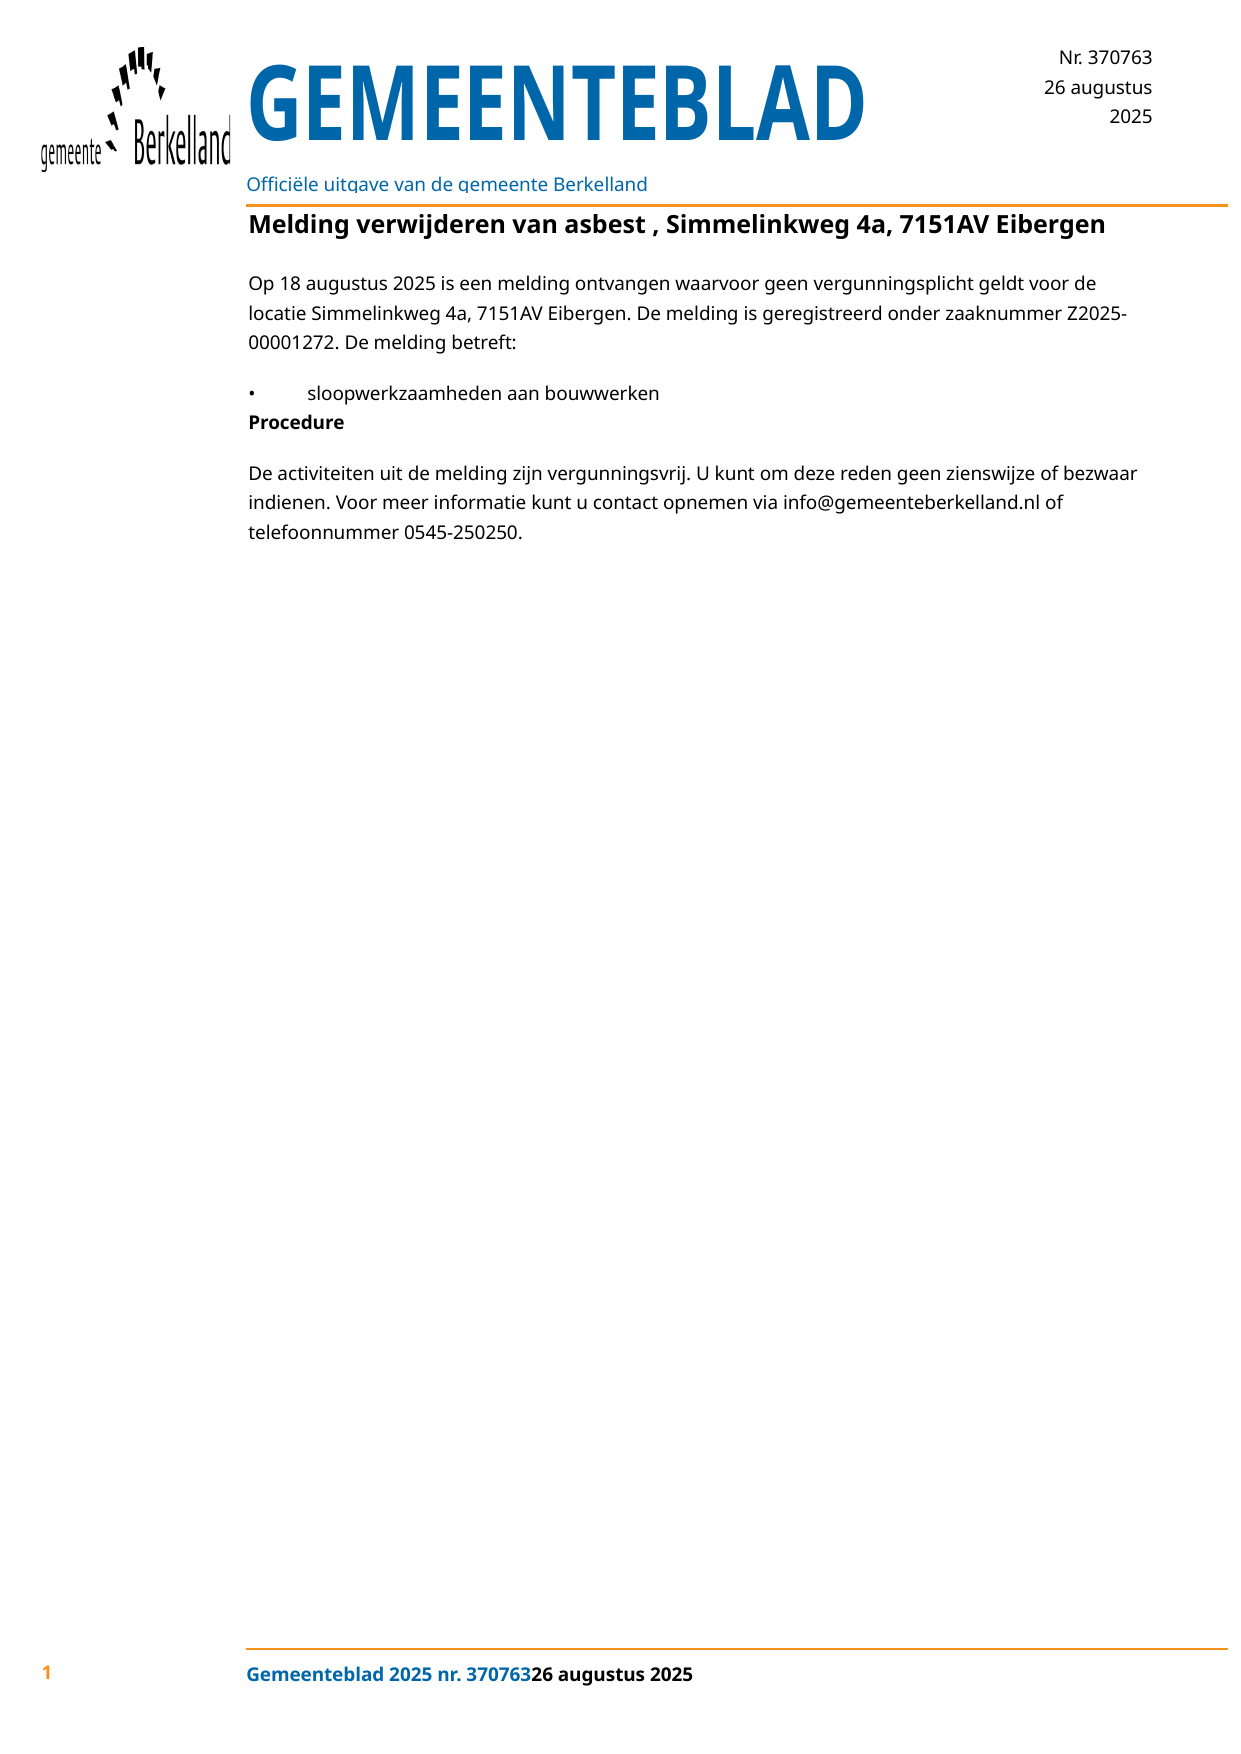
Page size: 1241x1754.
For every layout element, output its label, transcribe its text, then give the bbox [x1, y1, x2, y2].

text Op 18 augustus 2025 is een melding ontvangen waarvoor geen vergunningsplicht geldt voor de locatie Simmelinkweg 4a, 7151AV Eibergen. De melding is geregistreerd onder zaaknummer Z2025-00001272. De melding betreft: [248, 270, 1152, 355]
list sloopwerkzaamheden aan bouwwerken [248, 380, 1152, 406]
text De activiteiten uit de melding zijn vergunningsvrij. U kunt om deze reden geen zienswijze of bezwaar indienen. Voor meer informatie kunt u contact opnemen via info@gemeenteberkelland.nl of telefoonnummer 0545-250250. [248, 460, 1152, 545]
text Procedure [248, 409, 1152, 435]
picture [41, 47, 231, 172]
text Melding verwijderen van asbest , Simmelinkweg 4a, 7151AV Eibergen [248, 207, 1152, 241]
